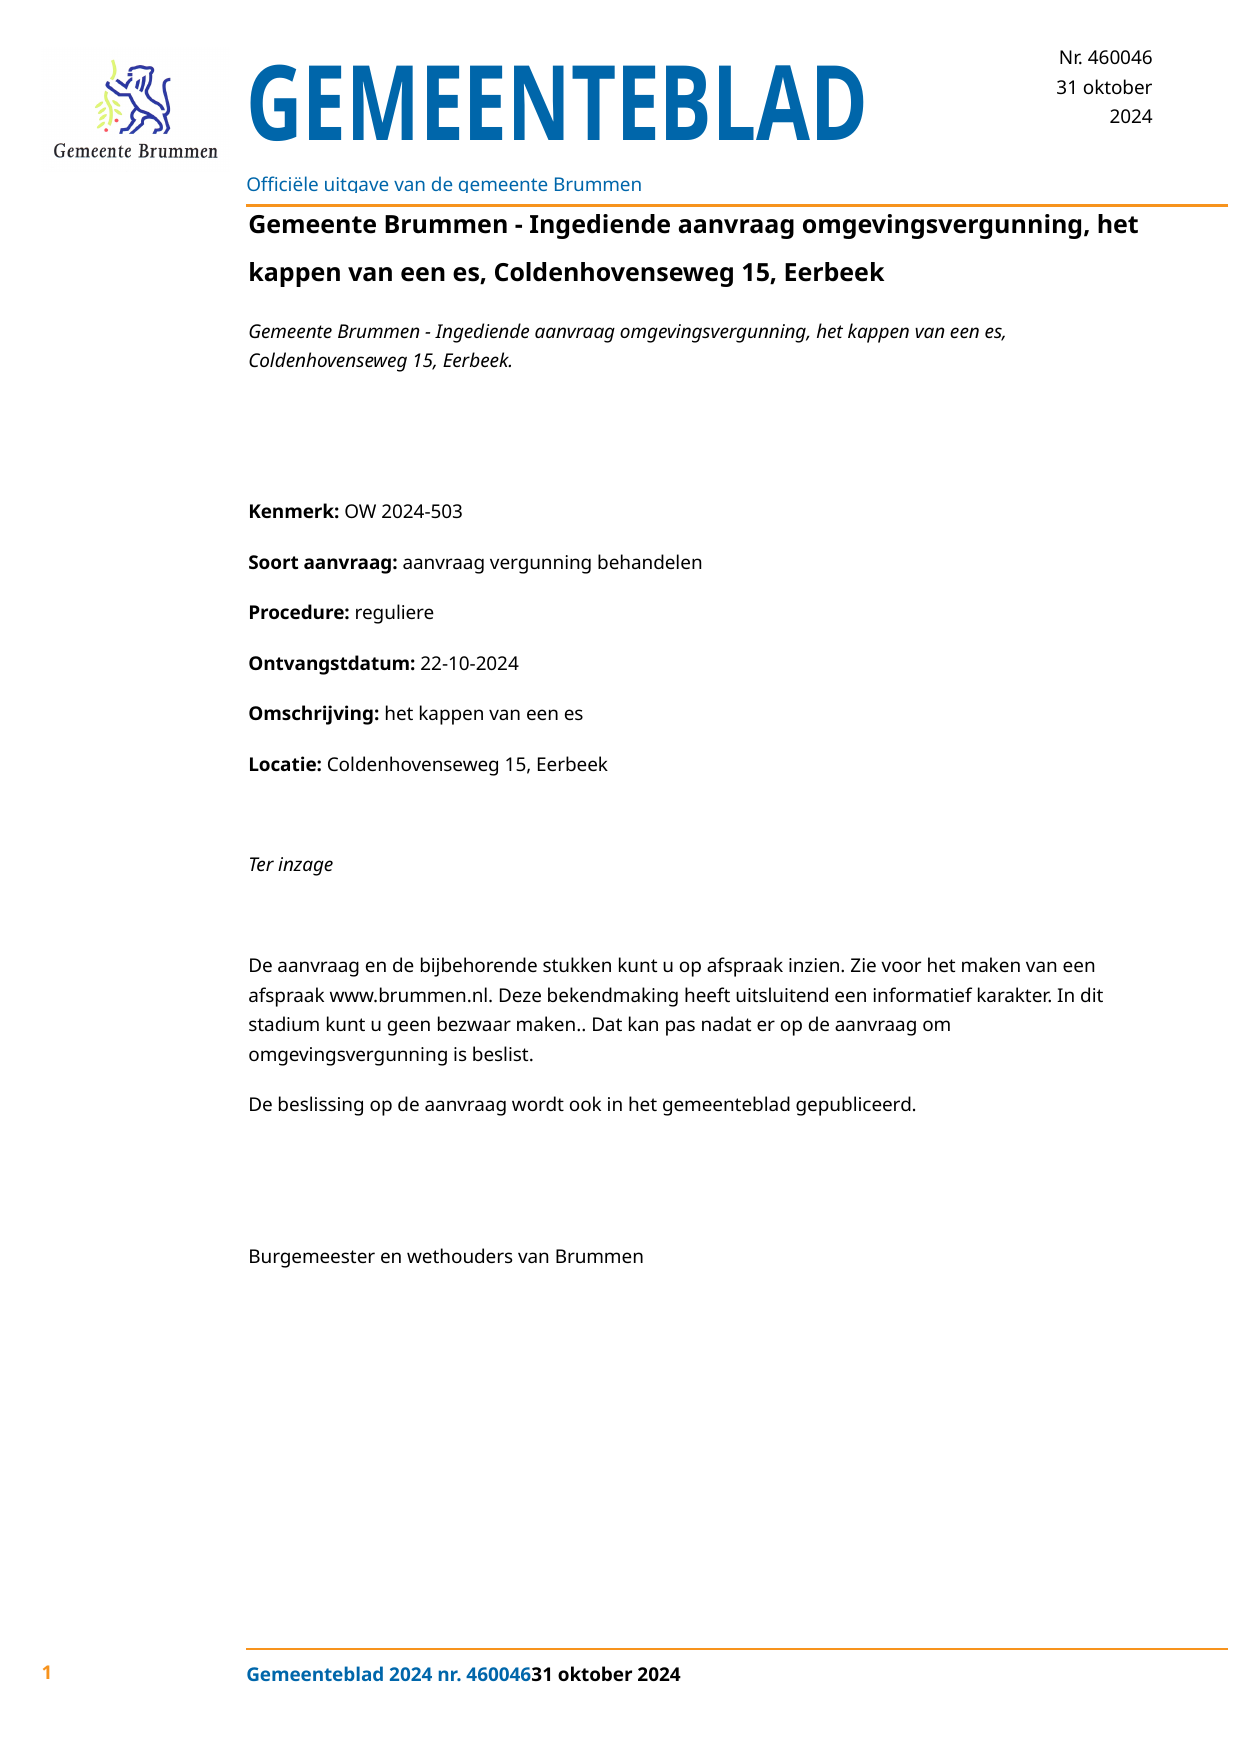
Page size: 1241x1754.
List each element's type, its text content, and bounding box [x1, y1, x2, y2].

text Ontvangstdatum: 22-10-2024 [248, 650, 1152, 676]
text Burgemeester en wethouders van Brummen [248, 1243, 1152, 1269]
text Omschrijving: het kappen van een es [248, 700, 1152, 726]
text De beslissing op de aanvraag wordt ook in het gemeenteblad gepubliceerd. [248, 1092, 1152, 1117]
text Ter inzage [248, 852, 1152, 877]
text Gemeente Brummen - Ingediende aanvraag omgevingsvergunning, het kappen van een es, Coldenhovenseweg 15, Eerbeek [248, 207, 1152, 288]
picture [41, 47, 231, 172]
text Soort aanvraag: aanvraag vergunning behandelen [248, 549, 1152, 575]
text De aanvraag en de bijbehorende stukken kunt u op afspraak inzien. Zie voor het maken van een afspraak www.brummen.nl. Deze bekendmaking heeft uitsluitend een informatief karakter. In dit stadium kunt u geen bezwaar maken.. Dat kan pas nadat er op de aanvraag om omgevingsvergunning is beslist. [248, 952, 1152, 1067]
text Kenmerk: OW 2024-503 [248, 499, 1152, 524]
text Procedure: reguliere [248, 599, 1152, 625]
text Gemeente Brummen - Ingediende aanvraag omgevingsvergunning, het kappen van een es, Coldenhovenseweg 15, Eerbeek. [248, 318, 1152, 373]
text Locatie: Coldenhovenseweg 15, Eerbeek [248, 751, 1152, 777]
